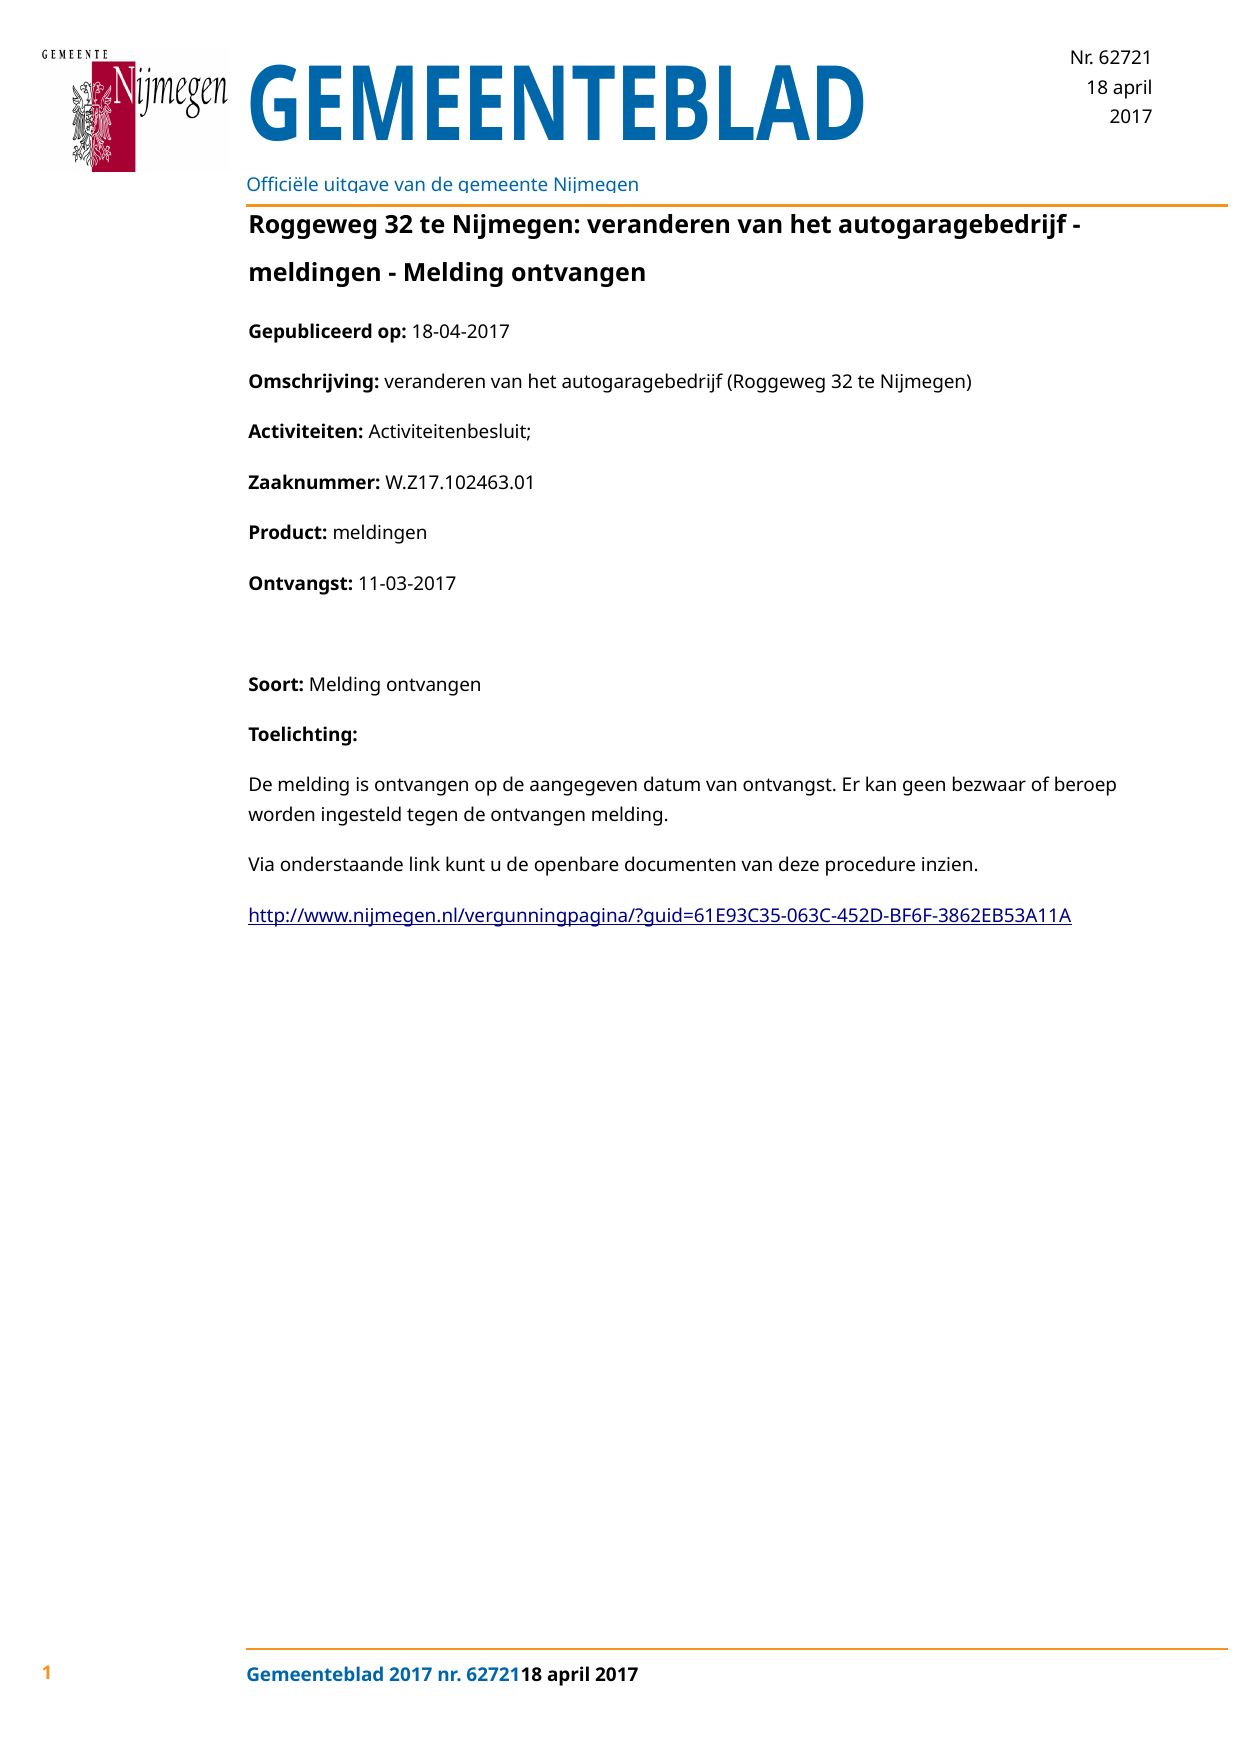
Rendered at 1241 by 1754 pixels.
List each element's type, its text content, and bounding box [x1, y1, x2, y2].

text Toelichting: [248, 721, 1152, 747]
text http://www.nijmegen.nl/vergunningpagina/?guid=61E93C35-063C-452D-BF6F-3862EB53A11A [248, 902, 1152, 928]
text Via onderstaande link kunt u de openbare documenten van deze procedure inzien. [248, 852, 1152, 877]
picture [41, 47, 231, 172]
text Soort: Melding ontvangen [248, 671, 1152, 697]
text Roggeweg 32 te Nijmegen: veranderen van het autogaragebedrijf - meldingen - Melding ontvangen [248, 207, 1152, 288]
text Gepubliceerd op: 18-04-2017 [248, 318, 1152, 344]
text Omschrijving: veranderen van het autogaragebedrijf (Roggeweg 32 te Nijmegen) [248, 368, 1152, 394]
text Product: meldingen [248, 519, 1152, 545]
text De melding is ontvangen op de aangegeven datum van ontvangst. Er kan geen bezwaar of beroep worden ingesteld tegen de ontvangen melding. [248, 772, 1152, 827]
text Zaaknummer: W.Z17.102463.01 [248, 469, 1152, 495]
text Ontvangst: 11-03-2017 [248, 570, 1152, 596]
text Activiteiten: Activiteitenbesluit; [248, 419, 1152, 444]
